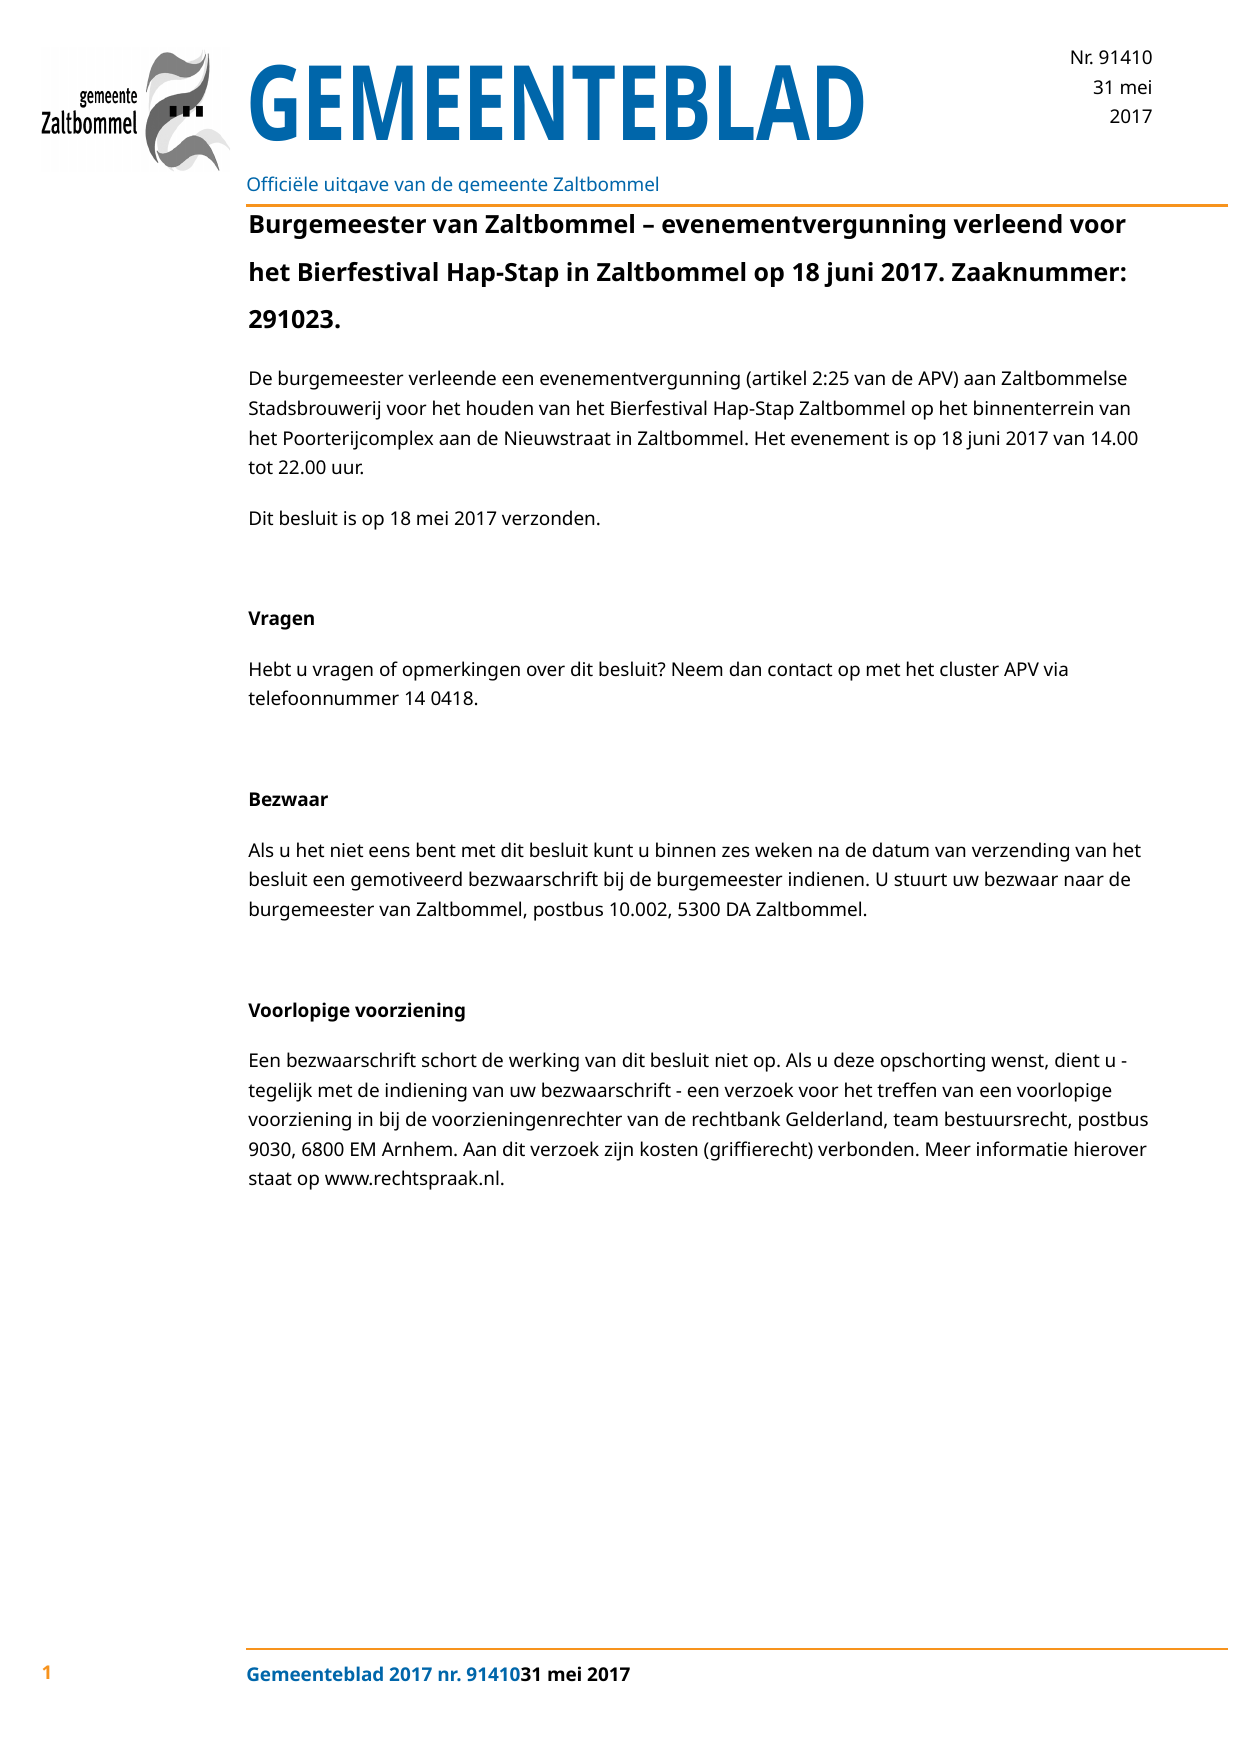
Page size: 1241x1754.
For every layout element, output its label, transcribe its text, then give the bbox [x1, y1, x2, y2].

text De burgemeester verleende een evenementvergunning (artikel 2:25 van de APV) aan Zaltbommelse Stadsbrouwerij voor het houden van het Bierfestival Hap-Stap Zaltbommel op het binnenterrein van het Poorterijcomplex aan de Nieuwstraat in Zaltbommel. Het evenement is op 18 juni 2017 van 14.00 tot 22.00 uur. [248, 366, 1152, 480]
text Vragen [248, 606, 1152, 631]
text Voorlopige voorziening [248, 997, 1152, 1022]
picture [41, 47, 231, 172]
text Een bezwaarschrift schort de werking van dit besluit niet op. Als u deze opschorting wenst, dient u - tegelijk met de indiening van uw bezwaarschrift - een verzoek voor het treffen van een voorlopige voorziening in bij de voorzieningenrechter van de rechtbank Gelderland, team bestuursrecht, postbus 9030, 6800 EM Arnhem. Aan dit verzoek zijn kosten (griffierecht) verbonden. Meer informatie hierover staat op www.rechtspraak.nl. [248, 1047, 1152, 1191]
text Burgemeester van Zaltbommel – evenementvergunning verleend voor het Bierfestival Hap-Stap in Zaltbommel op 18 juni 2017. Zaaknummer: 291023. [248, 207, 1152, 336]
text Dit besluit is op 18 mei 2017 verzonden. [248, 505, 1152, 530]
text Bezwaar [248, 786, 1152, 812]
text Hebt u vragen of opmerkingen over dit besluit? Neem dan contact op met het cluster APV via telefoonnummer 14 0418. [248, 656, 1152, 711]
text Als u het niet eens bent met dit besluit kunt u binnen zes weken na de datum van verzending van het besluit een gemotiveerd bezwaarschrift bij de burgemeester indienen. U stuurt uw bezwaar naar de burgemeester van Zaltbommel, postbus 10.002, 5300 DA Zaltbommel. [248, 837, 1152, 922]
